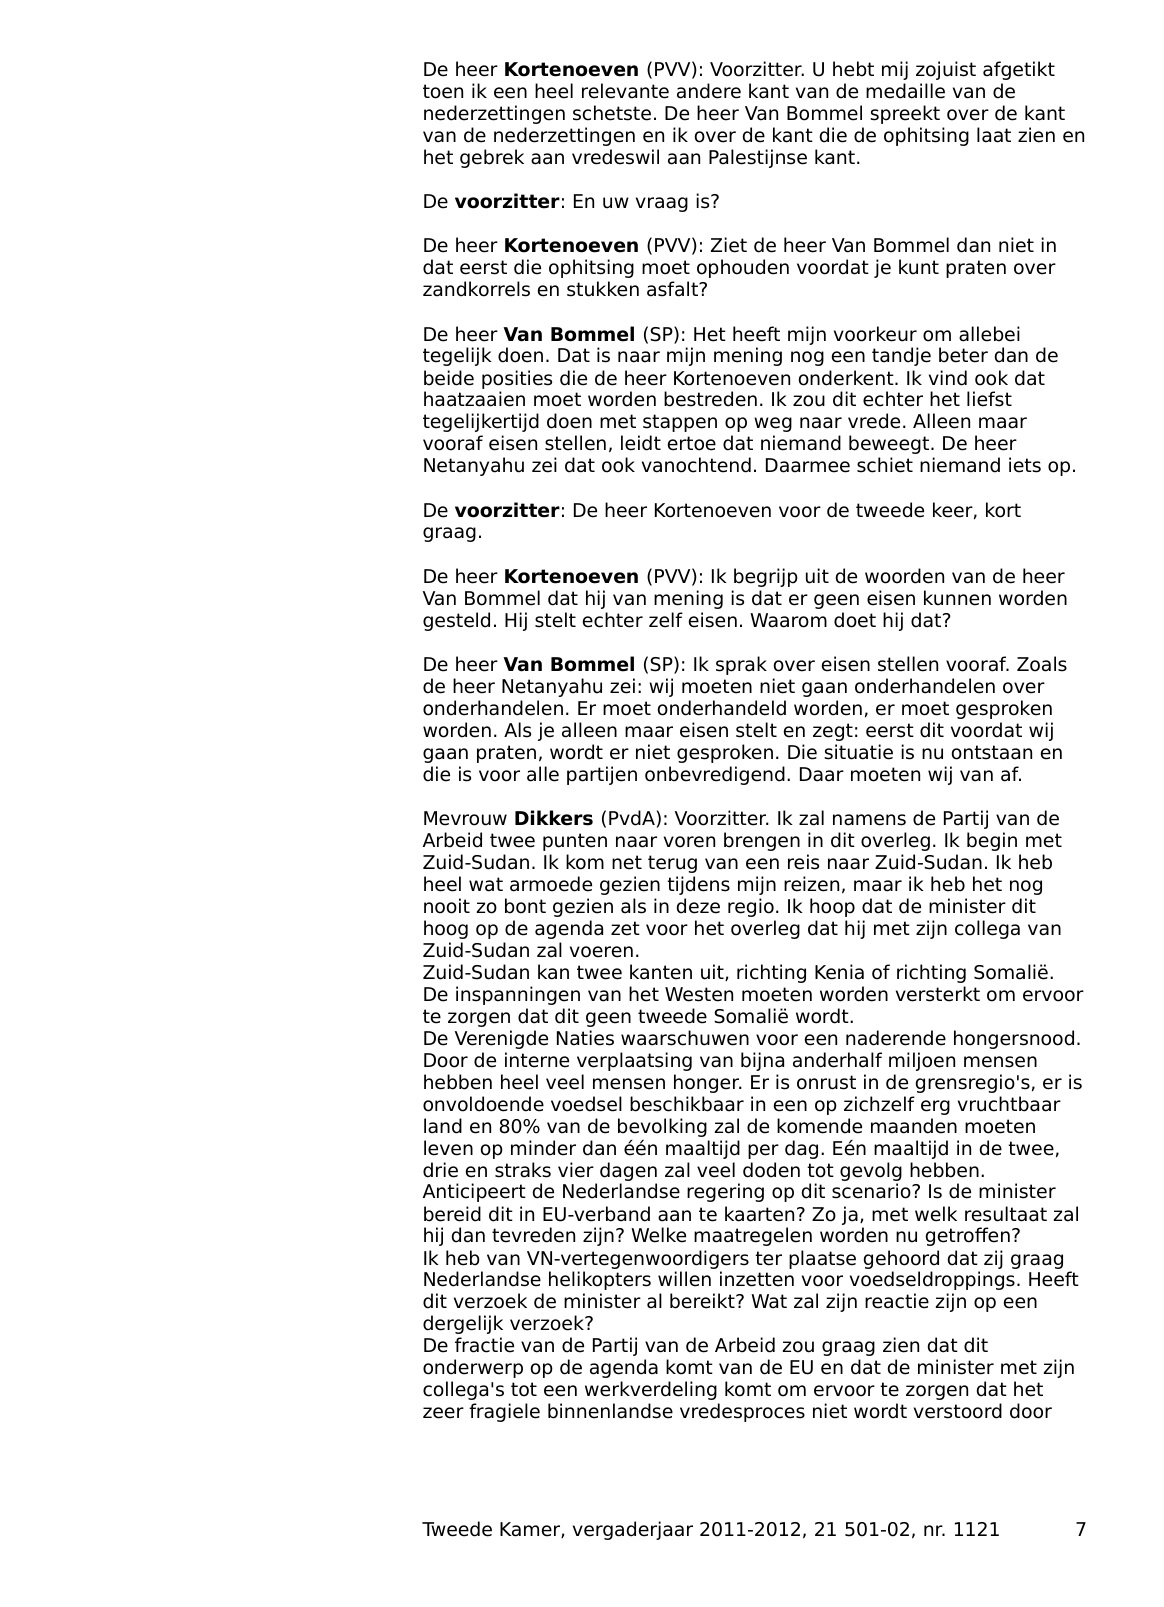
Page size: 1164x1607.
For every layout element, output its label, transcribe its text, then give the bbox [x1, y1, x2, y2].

text Zuid-Sudan kan twee kanten uit, richting Kenia of richting Somalië. De inspanningen van het Westen moeten worden versterkt om ervoor te zorgen dat dit geen tweede Somalië wordt. [422, 962, 1087, 1028]
text De heer Kortenoeven (PVV): Ik begrijp uit de woorden van de heer Van Bommel dat hij van mening is dat er geen eisen kunnen worden gesteld. Hij stelt echter zelf eisen. Waarom doet hij dat? [422, 566, 1087, 632]
text De heer Van Bommel (SP): Ik sprak over eisen stellen vooraf. Zoals de heer Netanyahu zei: wij moeten niet gaan onderhandelen over onderhandelen. Er moet onderhandeld worden, er moet gesproken worden. Als je alleen maar eisen stelt en zegt: eerst dit voordat wij gaan praten, wordt er niet gesproken. Die situatie is nu ontstaan en die is voor alle partijen onbevredigend. Daar moeten wij van af. [422, 654, 1087, 786]
text De voorzitter: De heer Kortenoeven voor de tweede keer, kort graag. [422, 499, 1087, 543]
text Mevrouw Dikkers (PvdA): Voorzitter. Ik zal namens de Partij van de Arbeid twee punten naar voren brengen in dit overleg. Ik begin met Zuid-Sudan. Ik kom net terug van een reis naar Zuid-Sudan. Ik heb heel wat armoede gezien tijdens mijn reizen, maar ik heb het nog nooit zo bont gezien als in deze regio. Ik hoop dat de minister dit hoog op de agenda zet voor het overleg dat hij met zijn collega van Zuid-Sudan zal voeren. [422, 808, 1087, 962]
text De heer Kortenoeven (PVV): Voorzitter. U hebt mij zojuist afgetikt toen ik een heel relevante andere kant van de medaille van de nederzettingen schetste. De heer Van Bommel spreekt over de kant van de nederzettingen en ik over de kant die de ophitsing laat zien en het gebrek aan vredeswil aan Palestijnse kant. [422, 59, 1087, 169]
text De heer Van Bommel (SP): Het heeft mijn voorkeur om allebei tegelijk doen. Dat is naar mijn mening nog een tandje beter dan de beide posities die de heer Kortenoeven onderkent. Ik vind ook dat haatzaaien moet worden bestreden. Ik zou dit echter het liefst tegelijkertijd doen met stappen op weg naar vrede. Alleen maar vooraf eisen stellen, leidt ertoe dat niemand beweegt. De heer Netanyahu zei dat ook vanochtend. Daarmee schiet niemand iets op. [422, 323, 1087, 477]
text De heer Kortenoeven (PVV): Ziet de heer Van Bommel dan niet in dat eerst die ophitsing moet ophouden voordat je kunt praten over zandkorrels en stukken asfalt? [422, 235, 1087, 301]
text De Verenigde Naties waarschuwen voor een naderende hongersnood. Door de interne verplaatsing van bijna anderhalf miljoen mensen hebben heel veel mensen honger. Er is onrust in de grensregio's, er is onvoldoende voedsel beschikbaar in een op zichzelf erg vruchtbaar land en 80% van de bevolking zal de komende maanden moeten leven op minder dan één maaltijd per dag. Eén maaltijd in de twee, drie en straks vier dagen zal veel doden tot gevolg hebben. Anticipeert de Nederlandse regering op dit scenario? Is de minister bereid dit in EU-verband aan te kaarten? Zo ja, met welk resultaat zal hij dan tevreden zijn? Welke maatregelen worden nu getroffen? [422, 1028, 1087, 1247]
text Ik heb van VN-vertegenwoordigers ter plaatse gehoord dat zij graag Nederlandse helikopters willen inzetten voor voedseldroppings. Heeft dit verzoek de minister al bereikt? Wat zal zijn reactie zijn op een dergelijk verzoek? [422, 1247, 1087, 1335]
text De fractie van de Partij van de Arbeid zou graag zien dat dit onderwerp op de agenda komt van de EU en dat de minister met zijn collega's tot een werkverdeling komt om ervoor te zorgen dat het zeer fragiele binnenlandse vredesproces niet wordt verstoord door [422, 1335, 1087, 1423]
text De voorzitter: En uw vraag is? [422, 191, 1087, 213]
